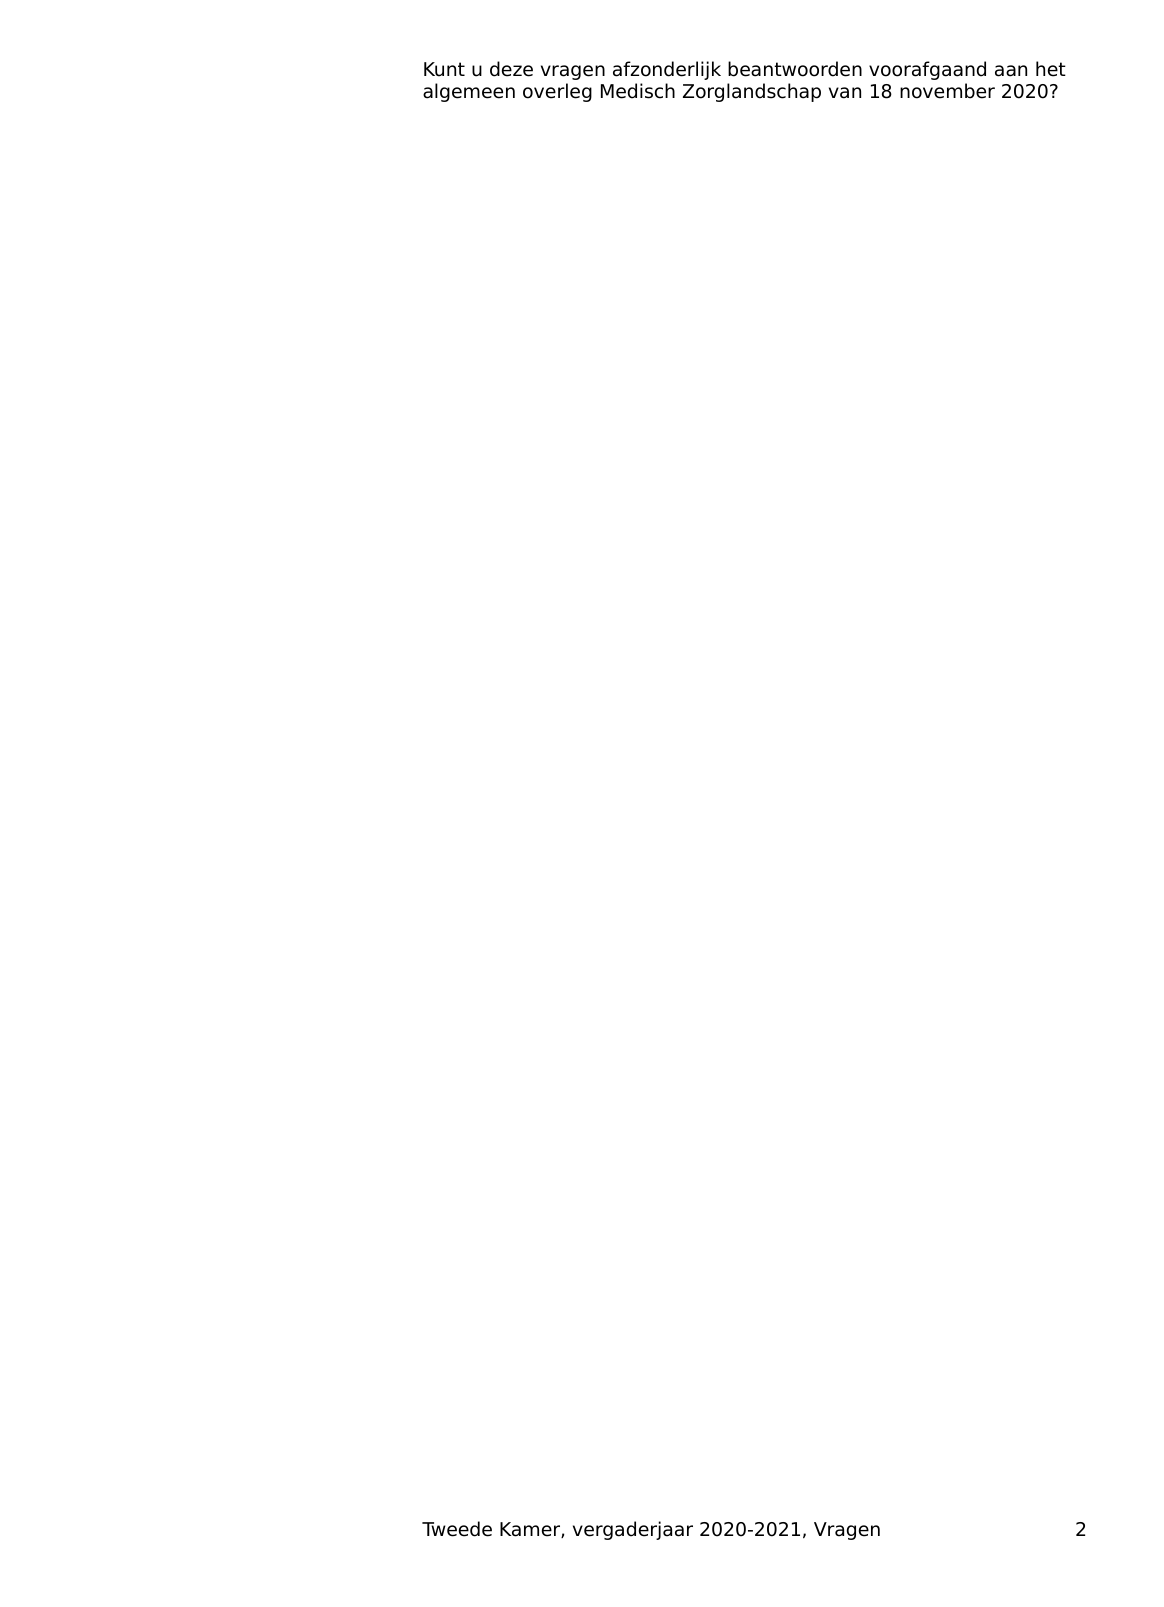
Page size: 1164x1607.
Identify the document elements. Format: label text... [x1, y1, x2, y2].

text Kunt u deze vragen afzonderlijk beantwoorden voorafgaand aan het algemeen overleg Medisch Zorglandschap van 18 november 2020? [422, 59, 1087, 103]
